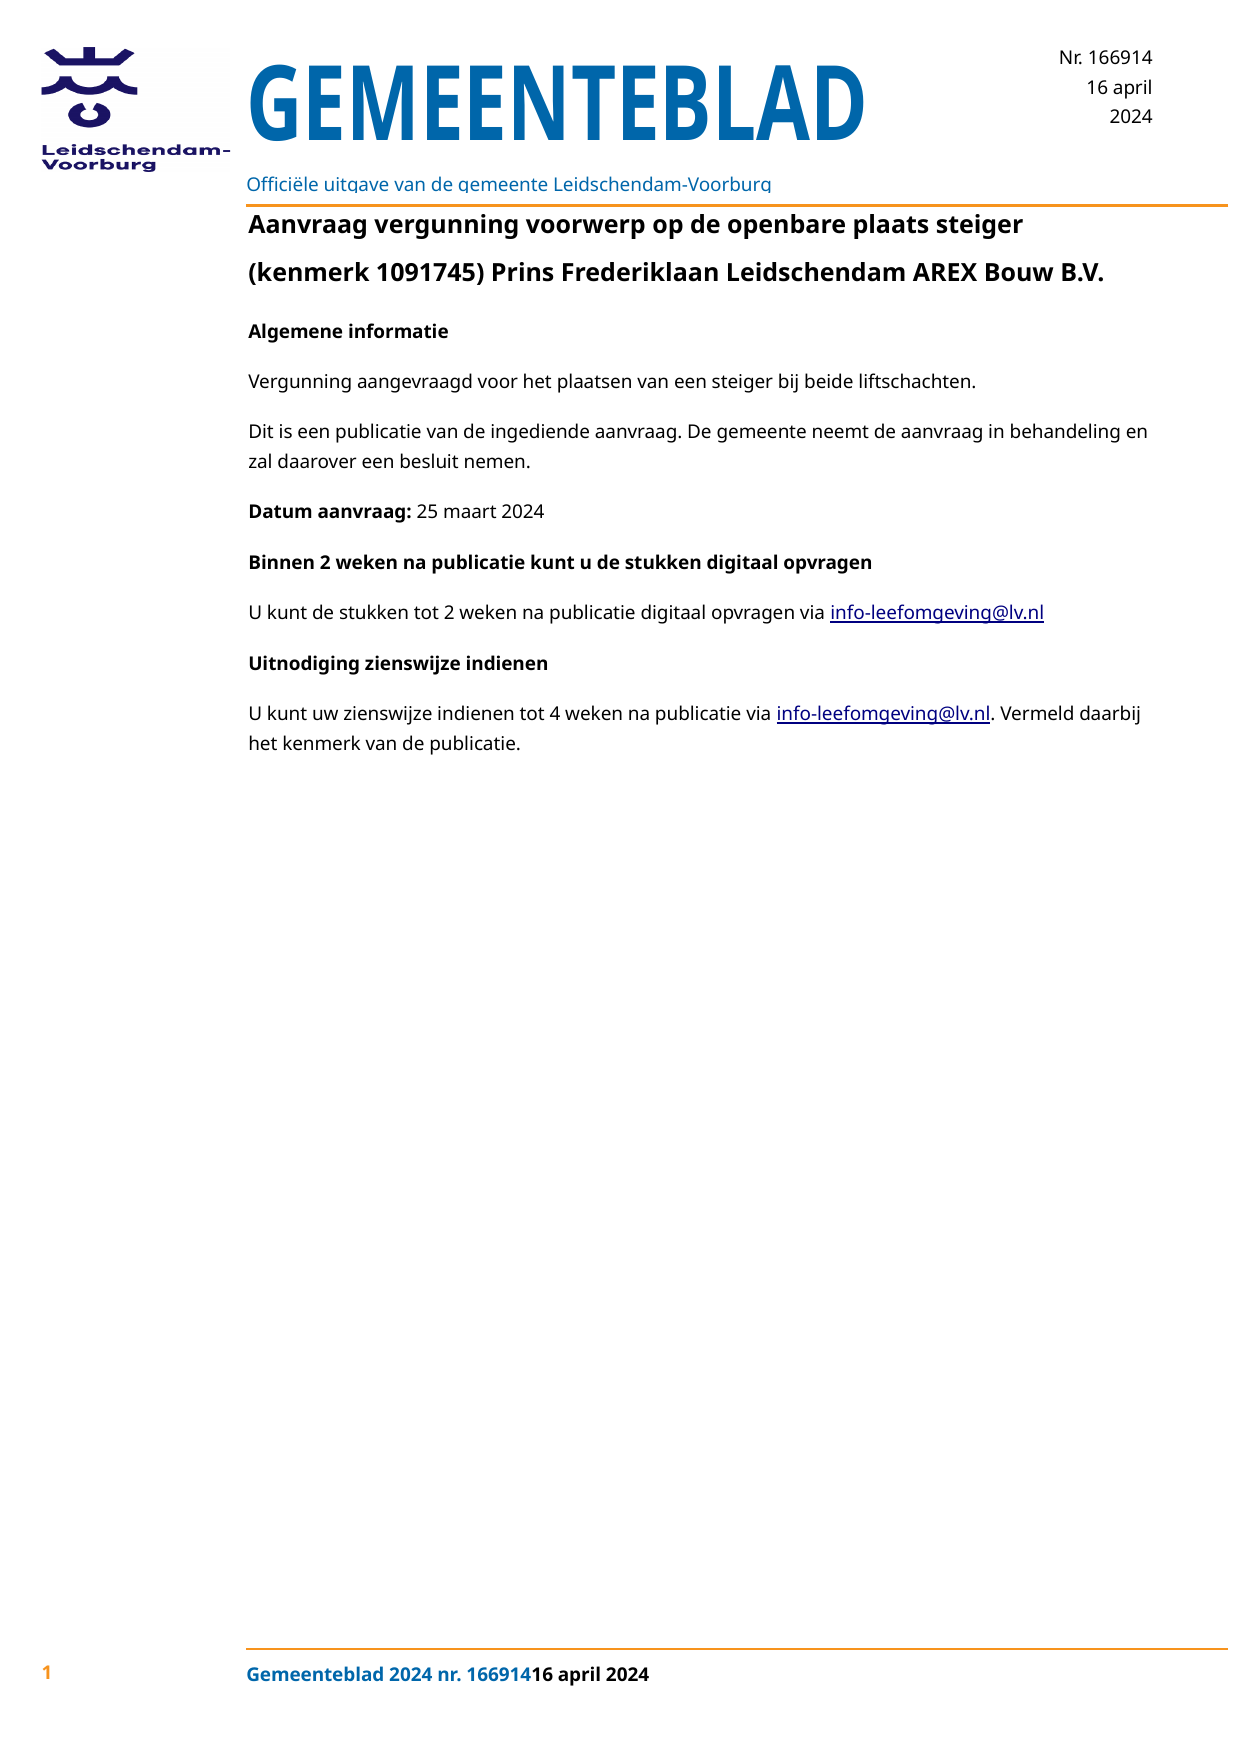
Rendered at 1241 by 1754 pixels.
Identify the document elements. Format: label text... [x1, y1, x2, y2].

text Algemene informatie [248, 318, 1152, 344]
text Datum aanvraag: 25 maart 2024 [248, 499, 1152, 524]
text U kunt de stukken tot 2 weken na publicatie digitaal opvragen via info-leefomgeving@lv.nl [248, 599, 1152, 625]
text Dit is een publicatie van de ingediende aanvraag. De gemeente neemt de aanvraag in behandeling en zal daarover een besluit nemen. [248, 419, 1152, 474]
text Binnen 2 weken na publicatie kunt u de stukken digitaal opvragen [248, 549, 1152, 575]
text U kunt uw zienswijze indienen tot 4 weken na publicatie via info-leefomgeving@lv.nl. Vermeld daarbij het kenmerk van de publicatie. [248, 700, 1152, 756]
text Uitnodiging zienswijze indienen [248, 650, 1152, 676]
picture [41, 47, 231, 172]
text Aanvraag vergunning voorwerp op de openbare plaats steiger (kenmerk 1091745) Prins Frederiklaan Leidschendam AREX Bouw B.V. [248, 207, 1152, 288]
text Vergunning aangevraagd voor het plaatsen van een steiger bij beide liftschachten. [248, 368, 1152, 394]
